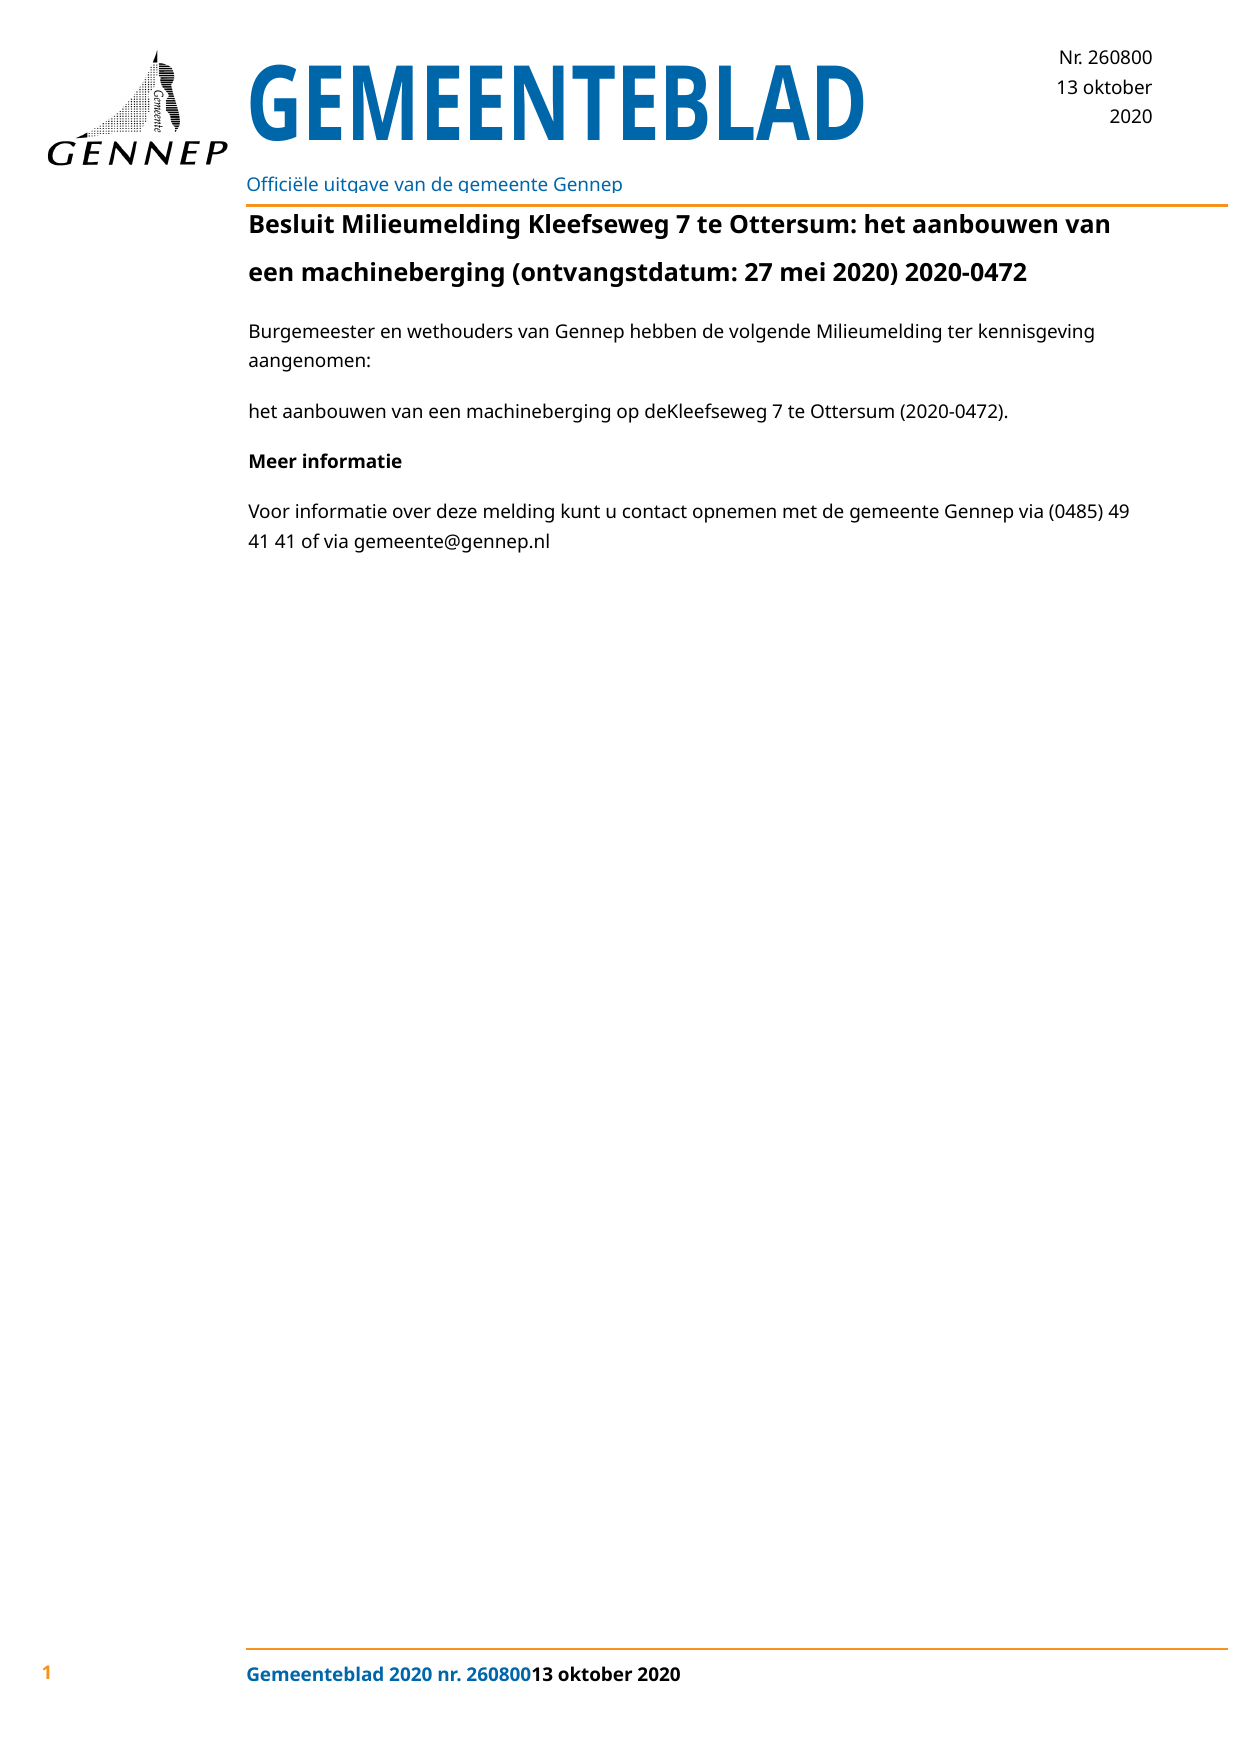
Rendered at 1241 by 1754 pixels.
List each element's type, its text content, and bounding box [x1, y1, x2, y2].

text Burgemeester en wethouders van Gennep hebben de volgende Milieumelding ter kennisgeving aangenomen: [248, 318, 1152, 373]
text Besluit Milieumelding Kleefseweg 7 te Ottersum: het aanbouwen van een machineberging (ontvangstdatum: 27 mei 2020) 2020-0472 [248, 207, 1152, 288]
text het aanbouwen van een machineberging op deKleefseweg 7 te Ottersum (2020-0472). [248, 398, 1152, 424]
text Voor informatie over deze melding kunt u contact opnemen met de gemeente Gennep via (0485) 49 41 41 of via gemeente@gennep.nl [248, 499, 1152, 554]
text Meer informatie [248, 448, 1152, 474]
picture [41, 47, 231, 172]
